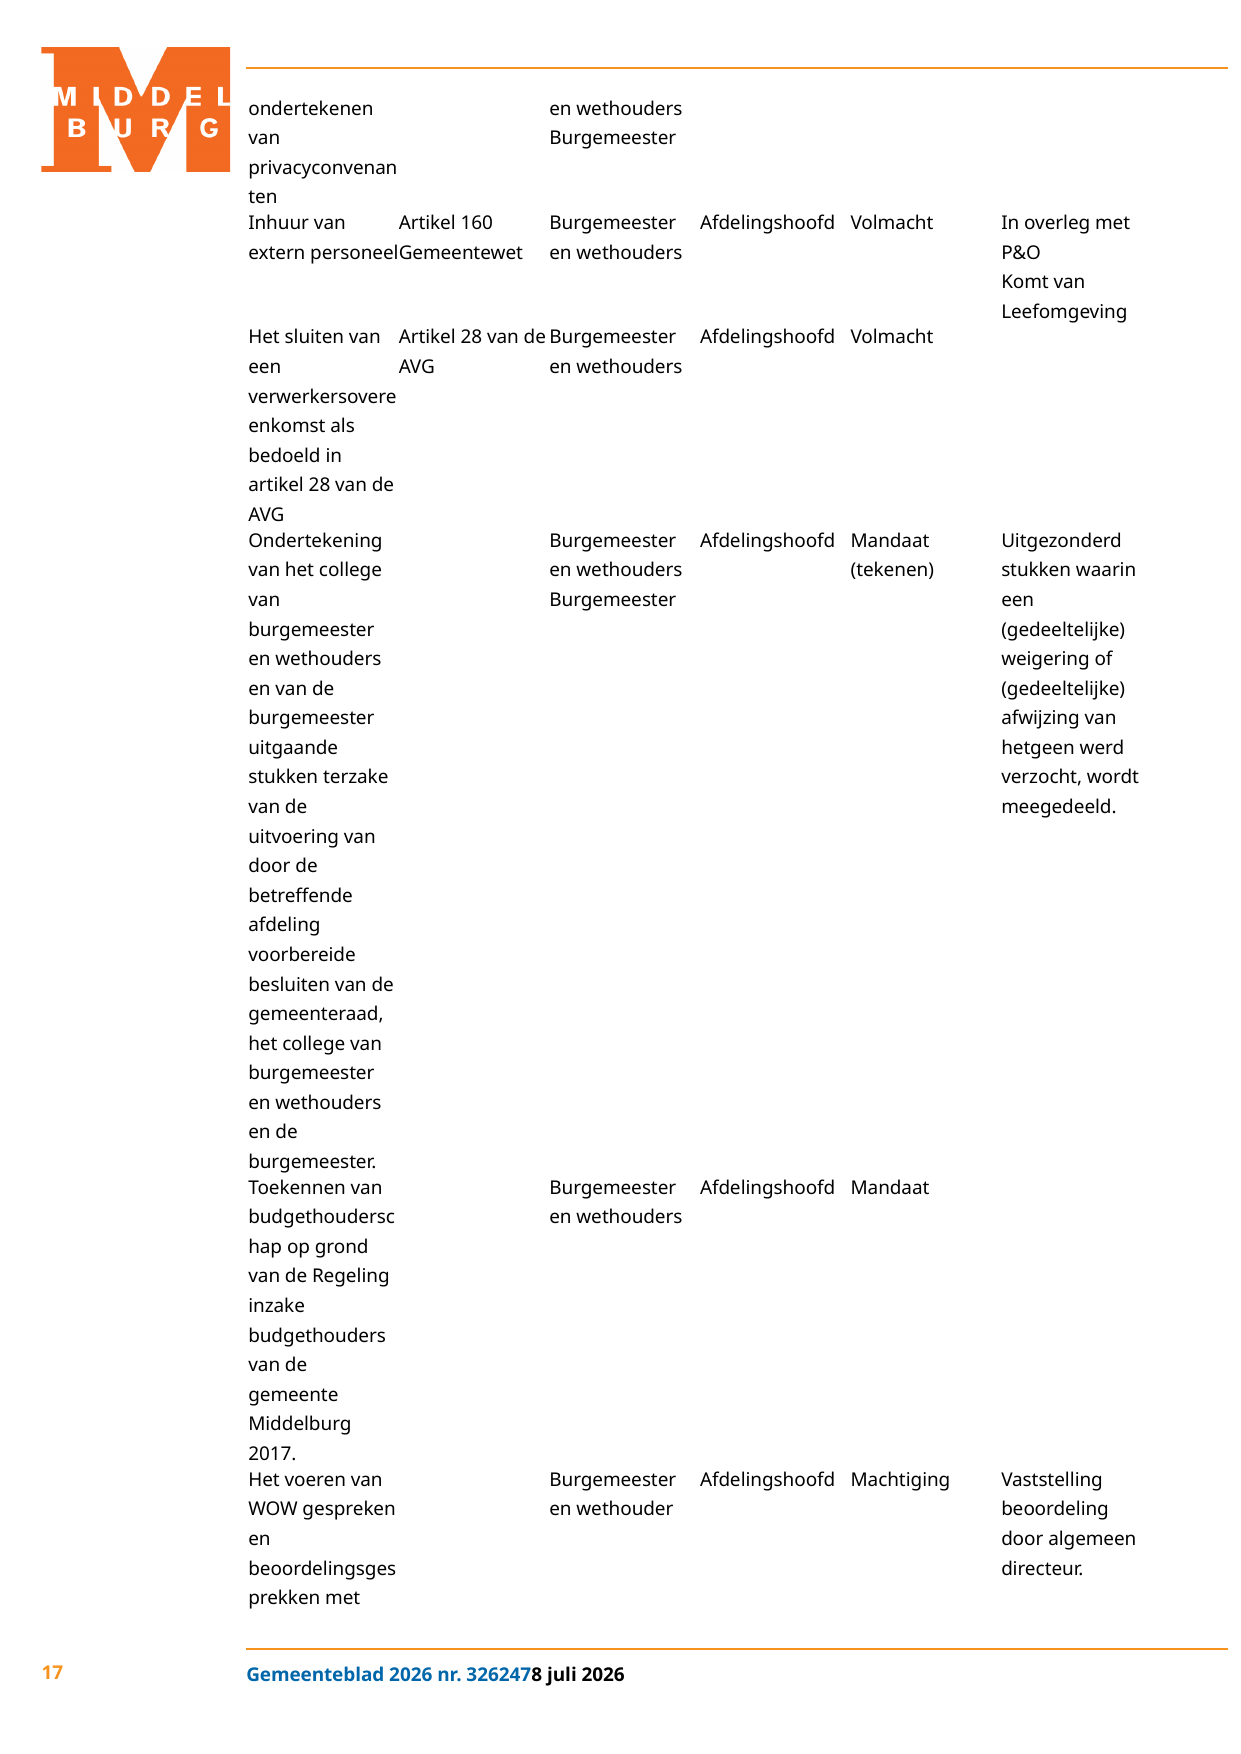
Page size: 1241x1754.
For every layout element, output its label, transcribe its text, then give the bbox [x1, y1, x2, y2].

table_cell Afdelingshoofd [700, 324, 850, 527]
table_cell [399, 1466, 549, 1610]
table_cell Burgemeester en wethouders [549, 324, 700, 527]
table_cell Artikel 160 Gemeentewet [399, 209, 549, 324]
table_cell ondertekenen van privacyconvenanten [248, 95, 398, 209]
table_cell Ondertekening van het college van burgemeester en wethouders en van de burgemeester uitgaande stukken terzake van de uitvoering van door de betreffende afdeling voorbereide besluiten van de gemeenteraad, het college van burgemeester en wethouders en de burgemeester. [248, 527, 398, 1174]
table_cell Inhuur van extern personeel [248, 209, 398, 324]
table_cell [399, 527, 549, 1174]
table_cell [850, 95, 1001, 209]
table_cell Het sluiten van een verwerkersovereenkomst als bedoeld in artikel 28 van de AVG [248, 324, 398, 527]
table_cell Artikel 28 van de AVG [399, 324, 549, 527]
table_cell Burgemeester en wethouders Burgemeester [549, 527, 700, 1174]
table_cell Afdelingshoofd [700, 527, 850, 1174]
table_cell Uitgezonderd stukken waarin een (gedeeltelijke) weigering of (gedeeltelijke) afwijzing van hetgeen werd verzocht, wordt meegedeeld. [1001, 527, 1152, 1174]
table_cell [1001, 95, 1152, 209]
table_cell Volmacht [850, 209, 1001, 324]
table_cell Burgemeester en wethouder [549, 1466, 700, 1610]
table_cell In overleg met P&O Komt van Leefomgeving [1001, 209, 1152, 324]
table_cell Burgemeester en wethouders [549, 209, 700, 324]
table_cell [1001, 324, 1152, 527]
table_cell Vaststelling beoordeling door algemeen directeur. [1001, 1466, 1152, 1610]
table_cell Afdelingshoofd [700, 209, 850, 324]
table_cell [700, 95, 850, 209]
table_cell Afdelingshoofd [700, 1174, 850, 1466]
table_cell Mandaat [850, 1174, 1001, 1466]
table_cell en wethouders Burgemeester [549, 95, 700, 209]
table_cell Machtiging [850, 1466, 1001, 1610]
table_cell Toekennen van budgethouderschap op grond van de Regeling inzake budgethouders van de gemeente Middelburg 2017. [248, 1174, 398, 1466]
table_cell [399, 95, 549, 209]
table_cell Afdelingshoofd [700, 1466, 850, 1610]
table_cell [1001, 1174, 1152, 1466]
table_cell Het voeren van WOW gespreken en beoordelingsgesprekken met [248, 1466, 398, 1610]
table_cell Burgemeester en wethouders [549, 1174, 700, 1466]
table_cell [399, 1174, 549, 1466]
table_cell Mandaat (tekenen) [850, 527, 1001, 1174]
picture [41, 47, 231, 172]
table_cell Volmacht [850, 324, 1001, 527]
